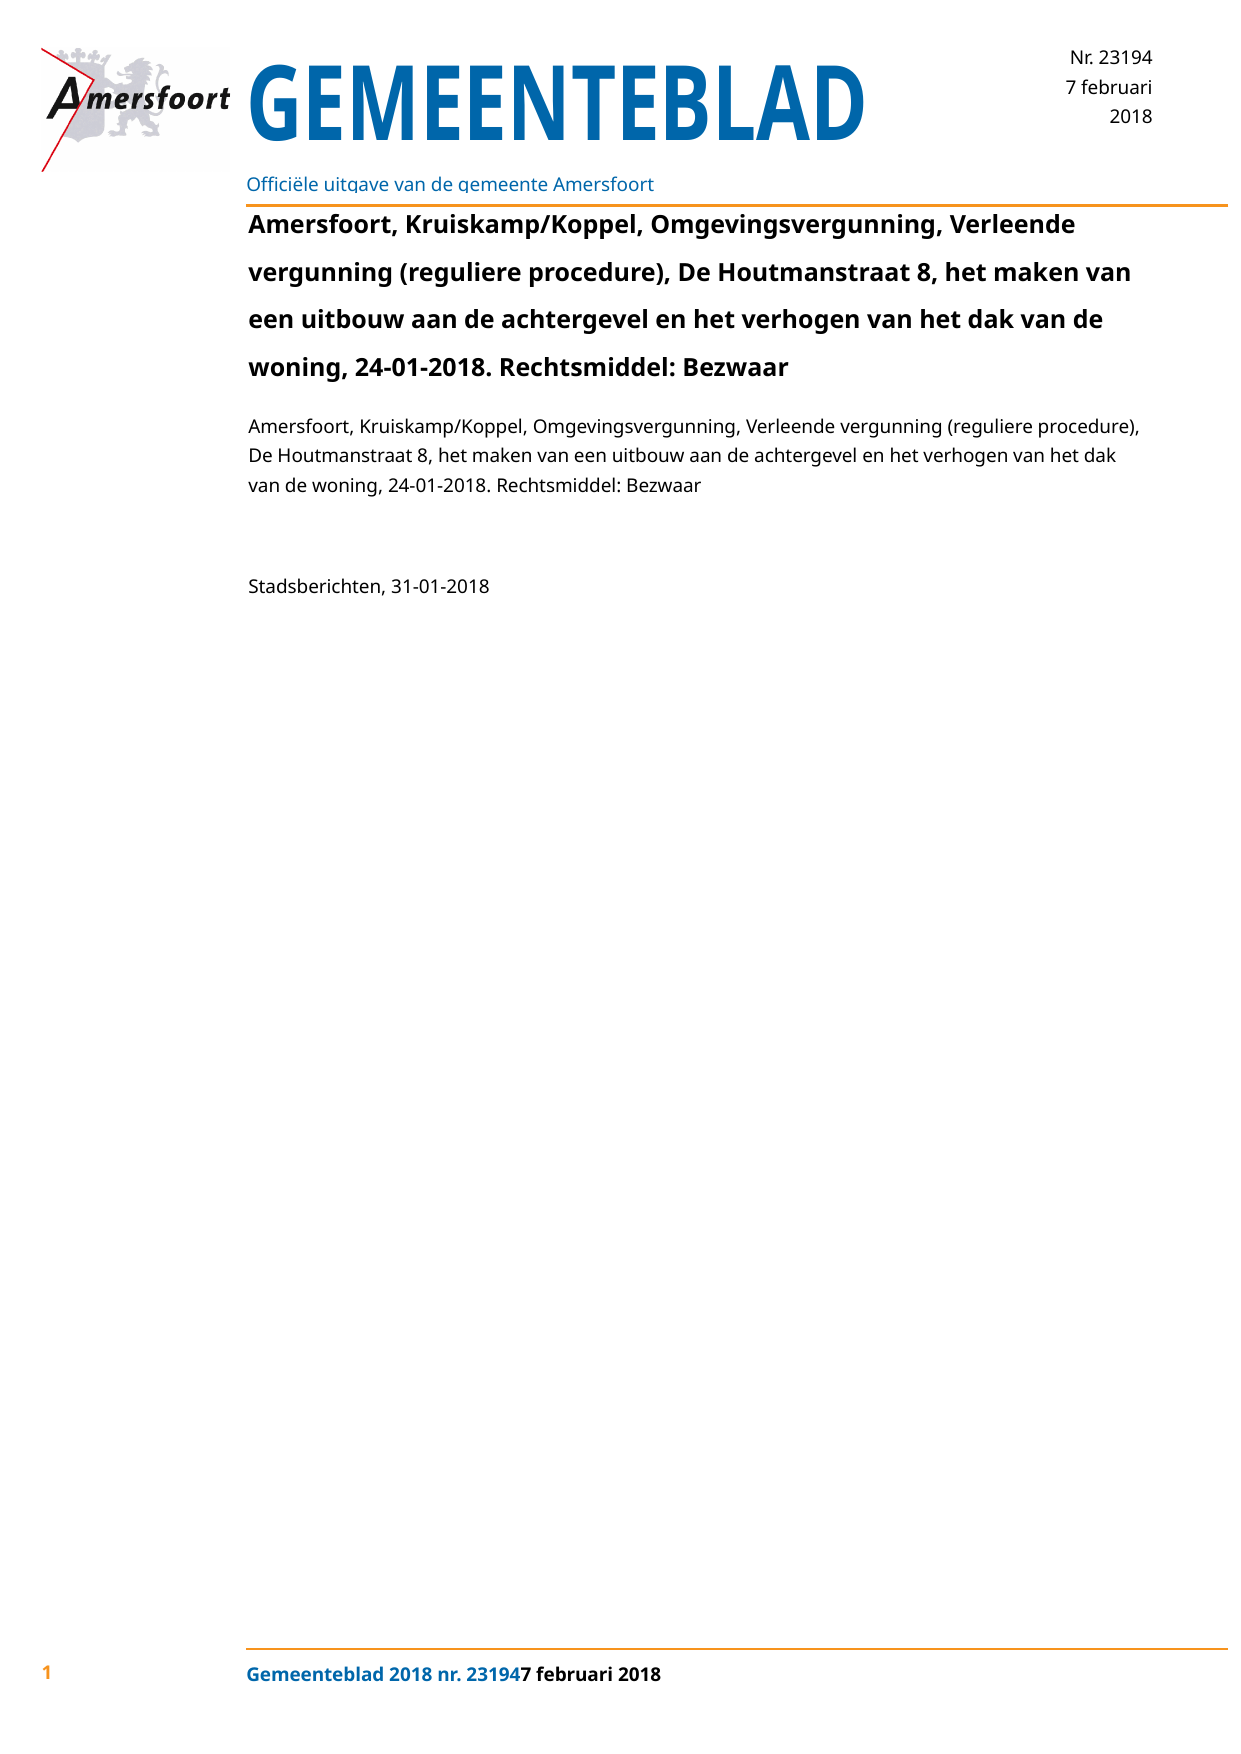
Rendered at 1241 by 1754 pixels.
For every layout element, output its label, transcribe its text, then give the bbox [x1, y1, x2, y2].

text Stadsberichten, 31-01-2018 [248, 573, 1152, 599]
text Amersfoort, Kruiskamp/Koppel, Omgevingsvergunning, Verleende vergunning (reguliere procedure), De Houtmanstraat 8, het maken van een uitbouw aan de achtergevel en het verhogen van het dak van de woning, 24-01-2018. Rechtsmiddel: Bezwaar [248, 413, 1152, 498]
text Amersfoort, Kruiskamp/Koppel, Omgevingsvergunning, Verleende vergunning (reguliere procedure), De Houtmanstraat 8, het maken van een uitbouw aan de achtergevel en het verhogen van het dak van de woning, 24-01-2018. Rechtsmiddel: Bezwaar [248, 207, 1152, 384]
picture [41, 47, 231, 172]
